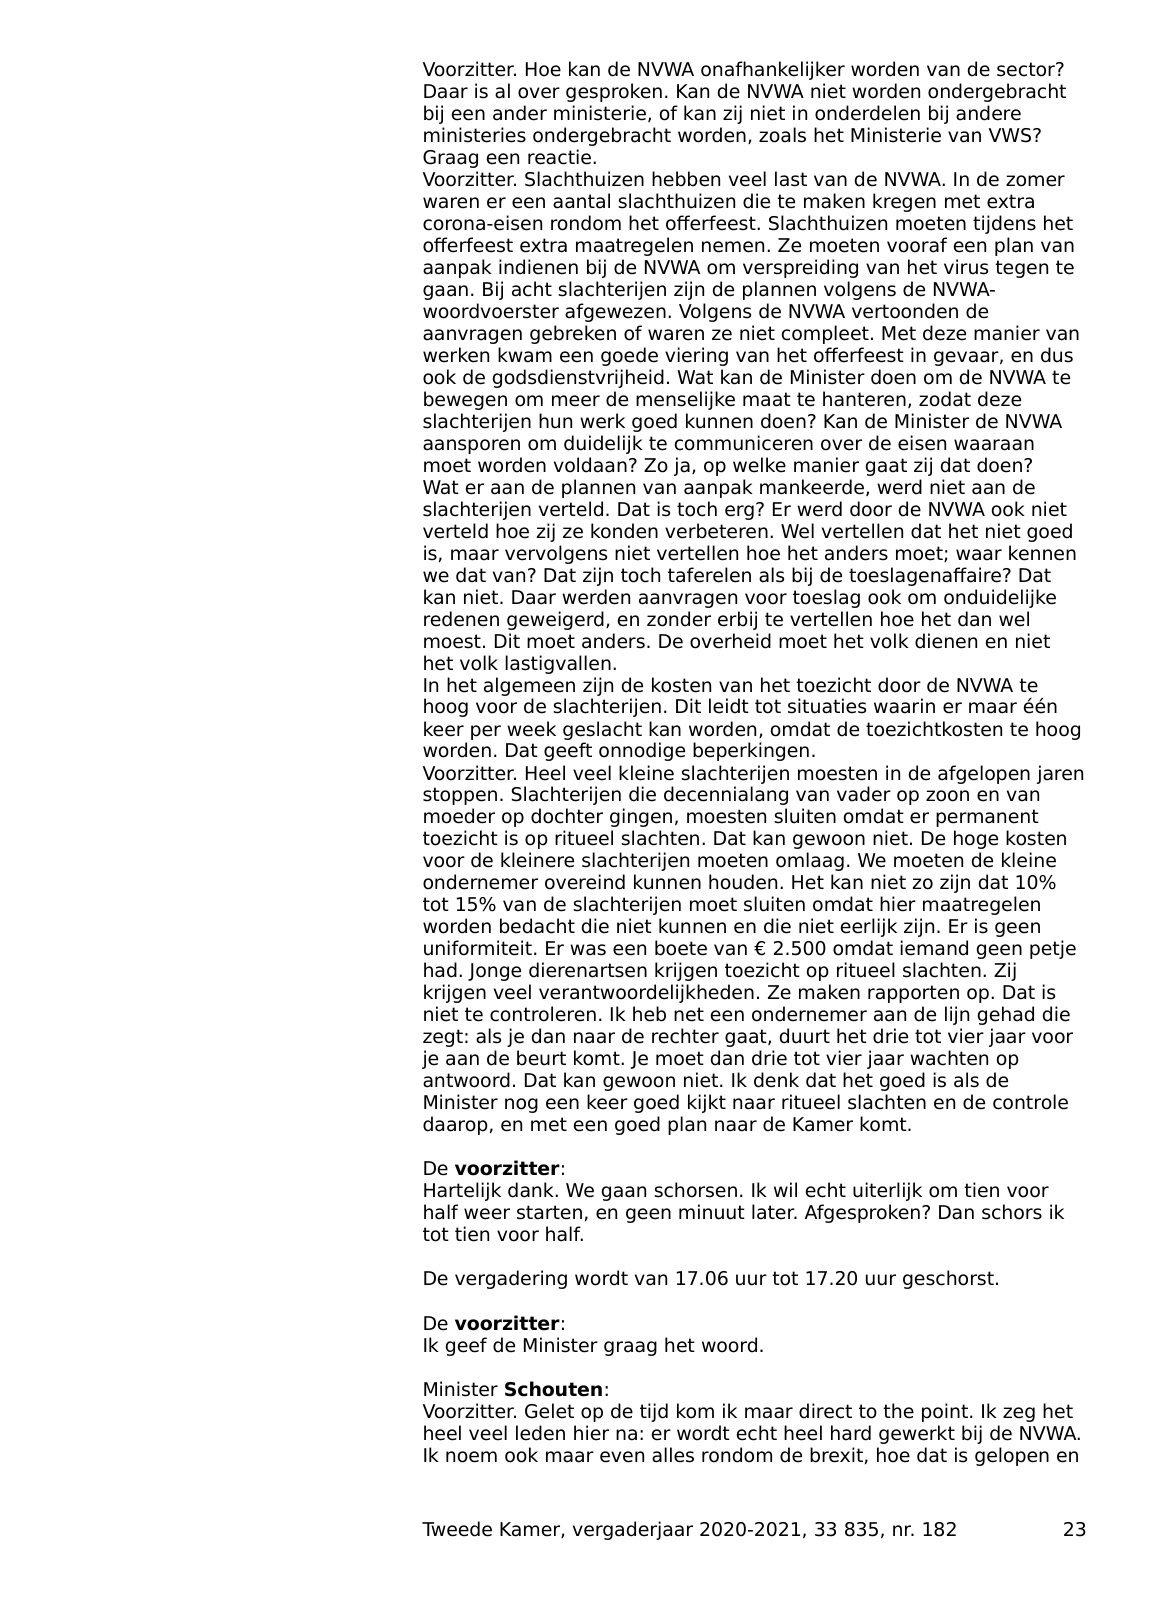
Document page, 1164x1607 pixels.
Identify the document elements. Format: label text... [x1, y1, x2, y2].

text Voorzitter. Slachthuizen hebben veel last van de NVWA. In de zomer waren er een aantal slachthuizen die te maken kregen met extra corona-eisen rondom het offerfeest. Slachthuizen moeten tijdens het offerfeest extra maatregelen nemen. Ze moeten vooraf een plan van aanpak indienen bij de NVWA om verspreiding van het virus tegen te gaan. Bij acht slachterijen zijn de plannen volgens de NVWA-woordvoerster afgewezen. Volgens de NVWA vertoonden de aanvragen gebreken of waren ze niet compleet. Met deze manier van werken kwam een goede viering van het offerfeest in gevaar, en dus ook de godsdienstvrijheid. Wat kan de Minister doen om de NVWA te bewegen om meer de menselijke maat te hanteren, zodat deze slachterijen hun werk goed kunnen doen? Kan de Minister de NVWA aansporen om duidelijk te communiceren over de eisen waaraan moet worden voldaan? Zo ja, op welke manier gaat zij dat doen? [422, 169, 1087, 477]
text Wat er aan de plannen van aanpak mankeerde, werd niet aan de slachterijen verteld. Dat is toch erg? Er werd door de NVWA ook niet verteld hoe zij ze konden verbeteren. Wel vertellen dat het niet goed is, maar vervolgens niet vertellen hoe het anders moet; waar kennen we dat van? Dat zijn toch taferelen als bij de toeslagenaffaire? Dat kan niet. Daar werden aanvragen voor toeslag ook om onduidelijke redenen geweigerd, en zonder erbij te vertellen hoe het dan wel moest. Dit moet anders. De overheid moet het volk dienen en niet het volk lastigvallen. [422, 477, 1087, 674]
text Voorzitter. Gelet op de tijd kom ik maar direct to the point. Ik zeg het heel veel leden hier na: er wordt echt heel hard gewerkt bij de NVWA. Ik noem ook maar even alles rondom de brexit, hoe dat is gelopen en [422, 1401, 1087, 1467]
text Hartelijk dank. We gaan schorsen. Ik wil echt uiterlijk om tien voor half weer starten, en geen minuut later. Afgesproken? Dan schors ik tot tien voor half. [422, 1180, 1087, 1246]
text Ik geef de Minister graag het woord. [422, 1334, 1087, 1356]
text Minister Schouten: [422, 1379, 1087, 1401]
text Voorzitter. Heel veel kleine slachterijen moesten in de afgelopen jaren stoppen. Slachterijen die decennialang van vader op zoon en van moeder op dochter gingen, moesten sluiten omdat er permanent toezicht is op ritueel slachten. Dat kan gewoon niet. De hoge kosten voor de kleinere slachterijen moeten omlaag. We moeten de kleine ondernemer overeind kunnen houden. Het kan niet zo zijn dat 10% tot 15% van de slachterijen moet sluiten omdat hier maatregelen worden bedacht die niet kunnen en die niet eerlijk zijn. Er is geen uniformiteit. Er was een boete van € 2.500 omdat iemand geen petje had. Jonge dierenartsen krijgen toezicht op ritueel slachten. Zij krijgen veel verantwoordelijkheden. Ze maken rapporten op. Dat is niet te controleren. Ik heb net een ondernemer aan de lijn gehad die zegt: als je dan naar de rechter gaat, duurt het drie tot vier jaar voor je aan de beurt komt. Je moet dan drie tot vier jaar wachten op antwoord. Dat kan gewoon niet. Ik denk dat het goed is als de Minister nog een keer goed kijkt naar ritueel slachten en de controle daarop, en met een goed plan naar de Kamer komt. [422, 762, 1087, 1136]
text In het algemeen zijn de kosten van het toezicht door de NVWA te hoog voor de slachterijen. Dit leidt tot situaties waarin er maar één keer per week geslacht kan worden, omdat de toezichtkosten te hoog worden. Dat geeft onnodige beperkingen. [422, 674, 1087, 762]
text Voorzitter. Hoe kan de NVWA onafhankelijker worden van de sector? Daar is al over gesproken. Kan de NVWA niet worden ondergebracht bij een ander ministerie, of kan zij niet in onderdelen bij andere ministeries ondergebracht worden, zoals het Ministerie van VWS? Graag een reactie. [422, 59, 1087, 169]
text De voorzitter: [422, 1312, 1087, 1334]
text De vergadering wordt van 17.06 uur tot 17.20 uur geschorst. [422, 1268, 1087, 1290]
text De voorzitter: [422, 1158, 1087, 1180]
